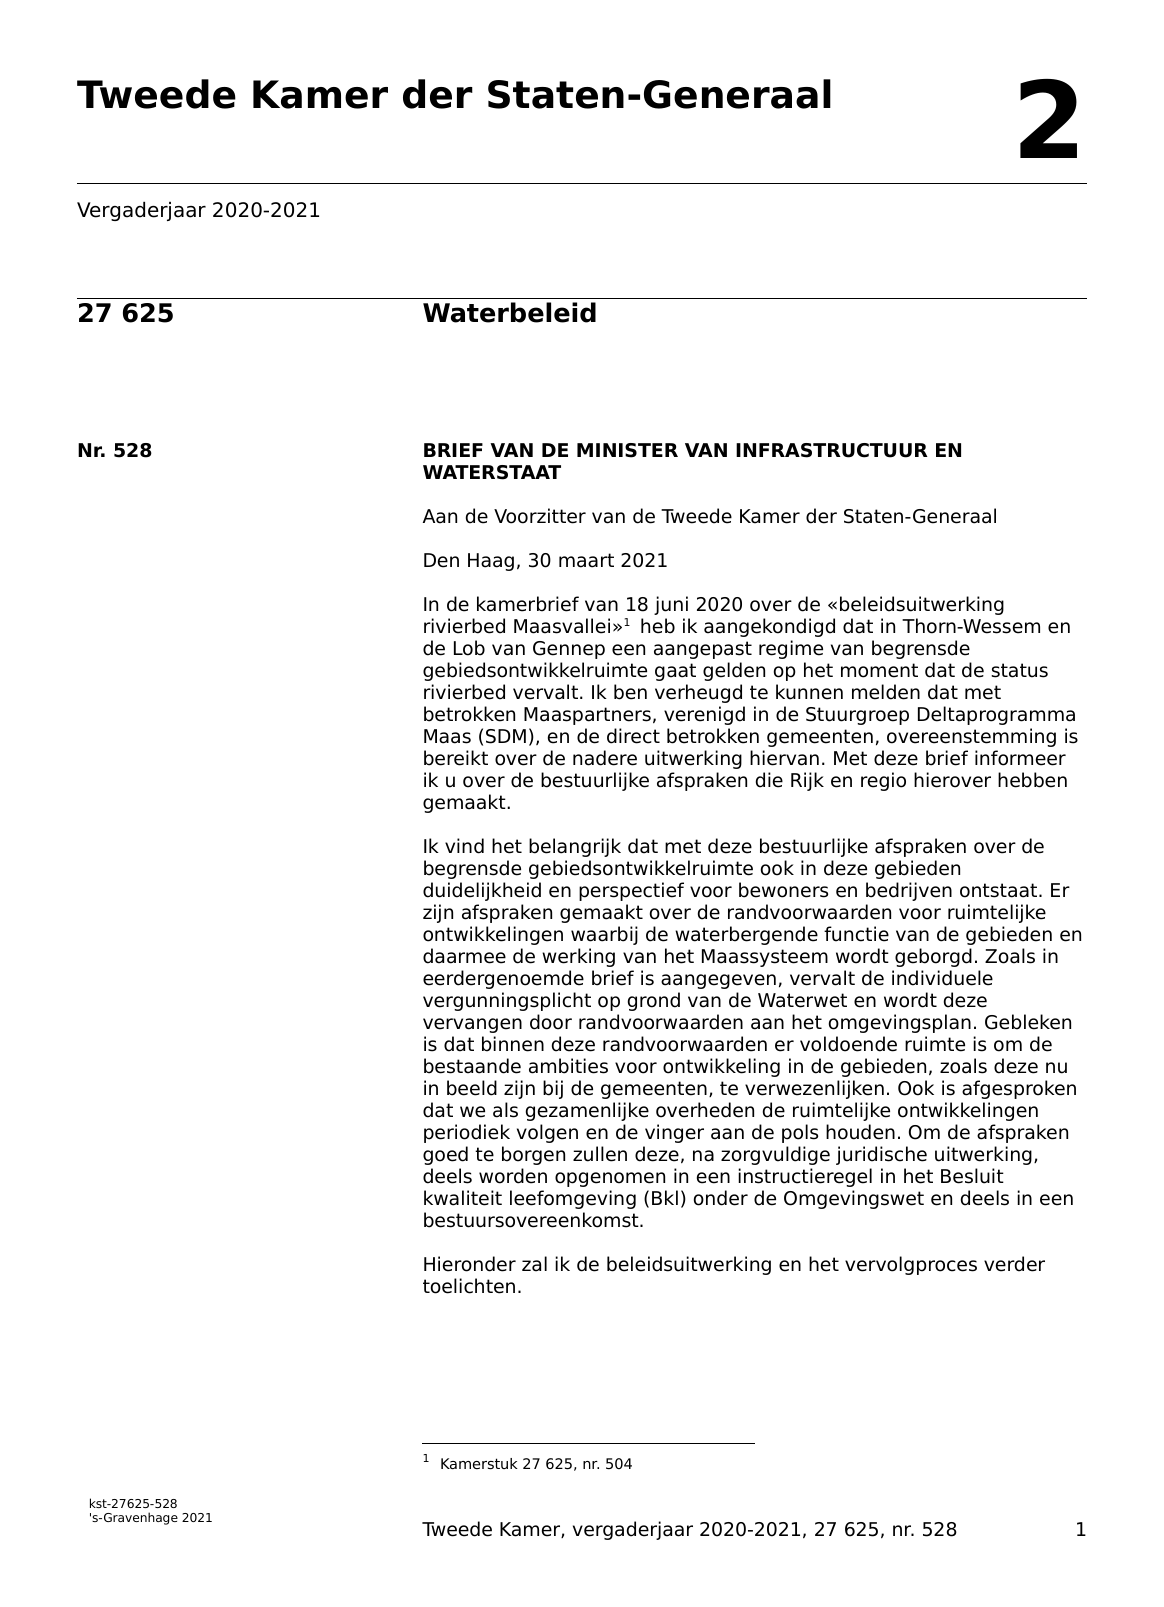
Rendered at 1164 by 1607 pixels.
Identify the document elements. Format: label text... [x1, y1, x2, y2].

subtitle 27 625 Waterbeleid [77, 299, 1087, 329]
text Aan de Voorzitter van de Tweede Kamer der Staten-Generaal [422, 506, 1087, 528]
subtitle Nr. 528 BRIEF VAN DE MINISTER VAN INFRASTRUCTUUR EN WATERSTAAT [77, 440, 1087, 484]
text Den Haag, 30 maart 2021 [422, 550, 1087, 572]
table_header Tweede Kamer der Staten-Generaal [77, 59, 886, 183]
text In de kamerbrief van 18 juni 2020 over de «beleidsuitwerking rivierbed Maasvallei» heb ik aangekondigd dat in Thorn-Wessem en de Lob van Gennep een aangepast regime van begrensde gebiedsontwikkelruimte gaat gelden op het moment dat de status rivierbed vervalt. Ik ben verheugd te kunnen melden dat met betrokken Maaspartners, verenigd in de Stuurgroep Deltaprogramma Maas (SDM), en de direct betrokken gemeenten, overeenstemming is bereikt over de nadere uitwerking hiervan. Met deze brief informeer ik u over de bestuurlijke afspraken die Rijk en regio hierover hebben gemaakt. [422, 594, 1087, 814]
text Ik vind het belangrijk dat met deze bestuurlijke afspraken over de begrensde gebiedsontwikkelruimte ook in deze gebieden duidelijkheid en perspectief voor bewoners en bedrijven ontstaat. Er zijn afspraken gemaakt over de randvoorwaarden voor ruimtelijke ontwikkelingen waarbij de waterbergende functie van de gebieden en daarmee de werking van het Maassysteem wordt geborgd. Zoals in eerdergenoemde brief is aangegeven, vervalt de individuele vergunningsplicht op grond van de Waterwet en wordt deze vervangen door randvoorwaarden aan het omgevingsplan. Gebleken is dat binnen deze randvoorwaarden er voldoende ruimte is om de bestaande ambities voor ontwikkeling in de gebieden, zoals deze nu in beeld zijn bij de gemeenten, te verwezenlijken. Ook is afgesproken dat we als gezamenlijke overheden de ruimtelijke ontwikkelingen periodiek volgen en de vinger aan de pols houden. Om de afspraken goed te borgen zullen deze, na zorgvuldige juridische uitwerking, deels worden opgenomen in een instructieregel in het Besluit kwaliteit leefomgeving (Bkl) onder de Omgevingswet en deels in een bestuursovereenkomst. [422, 836, 1087, 1232]
text kst-27625-528 [88, 1497, 323, 1511]
text Kamerstuk 27 625, nr. 504 [422, 1452, 1087, 1474]
table_header 2 [886, 59, 1087, 183]
text Hieronder zal ik de beleidsuitwerking en het vervolgproces verder toelichten. [422, 1254, 1087, 1298]
text 's-Gravenhage 2021 [88, 1511, 323, 1525]
table_cell Vergaderjaar 2020-2021 [77, 184, 1087, 298]
